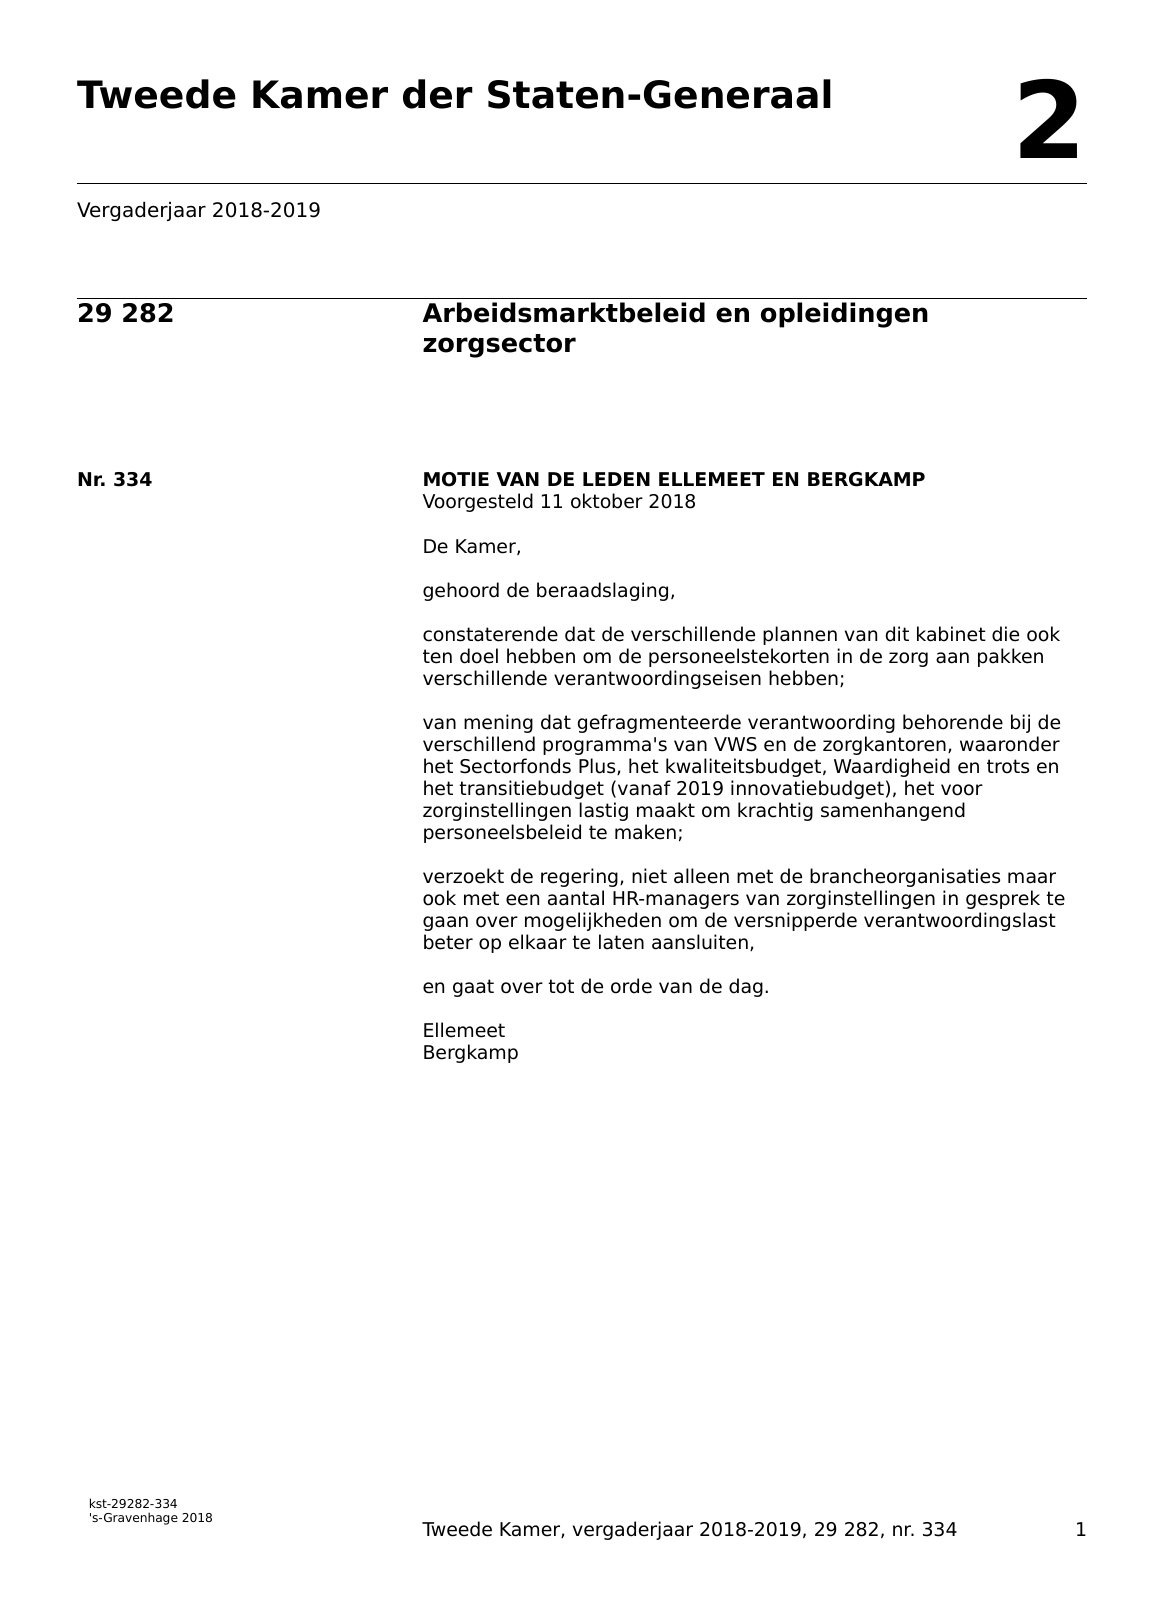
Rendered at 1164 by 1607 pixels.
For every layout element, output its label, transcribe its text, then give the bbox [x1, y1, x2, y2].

text De Kamer, [422, 536, 1087, 557]
table_header 2 [886, 59, 1087, 183]
subtitle 29 282 Arbeidsmarktbeleid en opleidingen zorgsector [77, 299, 1087, 358]
text Ellemeet [422, 1020, 1087, 1042]
text constaterende dat de verschillende plannen van dit kabinet die ook ten doel hebben om de personeelstekorten in de zorg aan pakken verschillende verantwoordingseisen hebben; [422, 624, 1087, 690]
text Bergkamp [422, 1042, 1087, 1064]
text van mening dat gefragmenteerde verantwoording behorende bij de verschillend programma's van VWS en de zorgkantoren, waaronder het Sectorfonds Plus, het kwaliteitsbudget, Waardigheid en trots en het transitiebudget (vanaf 2019 innovatiebudget), het voor zorginstellingen lastig maakt om krachtig samenhangend personeelsbeleid te maken; [422, 712, 1087, 844]
text gehoord de beraadslaging, [422, 580, 1087, 602]
text en gaat over tot de orde van de dag. [422, 976, 1087, 998]
table_header Tweede Kamer der Staten-Generaal [77, 59, 886, 183]
table_cell Vergaderjaar 2018-2019 [77, 184, 1087, 298]
subtitle Nr. 334 MOTIE VAN DE LEDEN ELLEMEET EN BERGKAMP [77, 469, 1087, 491]
text verzoekt de regering, niet alleen met de brancheorganisaties maar ook met een aantal HR-managers van zorginstellingen in gesprek te gaan over mogelijkheden om de versnipperde verantwoordingslast beter op elkaar te laten aansluiten, [422, 866, 1087, 954]
text kst-29282-334 [88, 1497, 323, 1511]
text 's-Gravenhage 2018 [88, 1511, 323, 1525]
text Voorgesteld 11 oktober 2018 [422, 491, 1087, 513]
